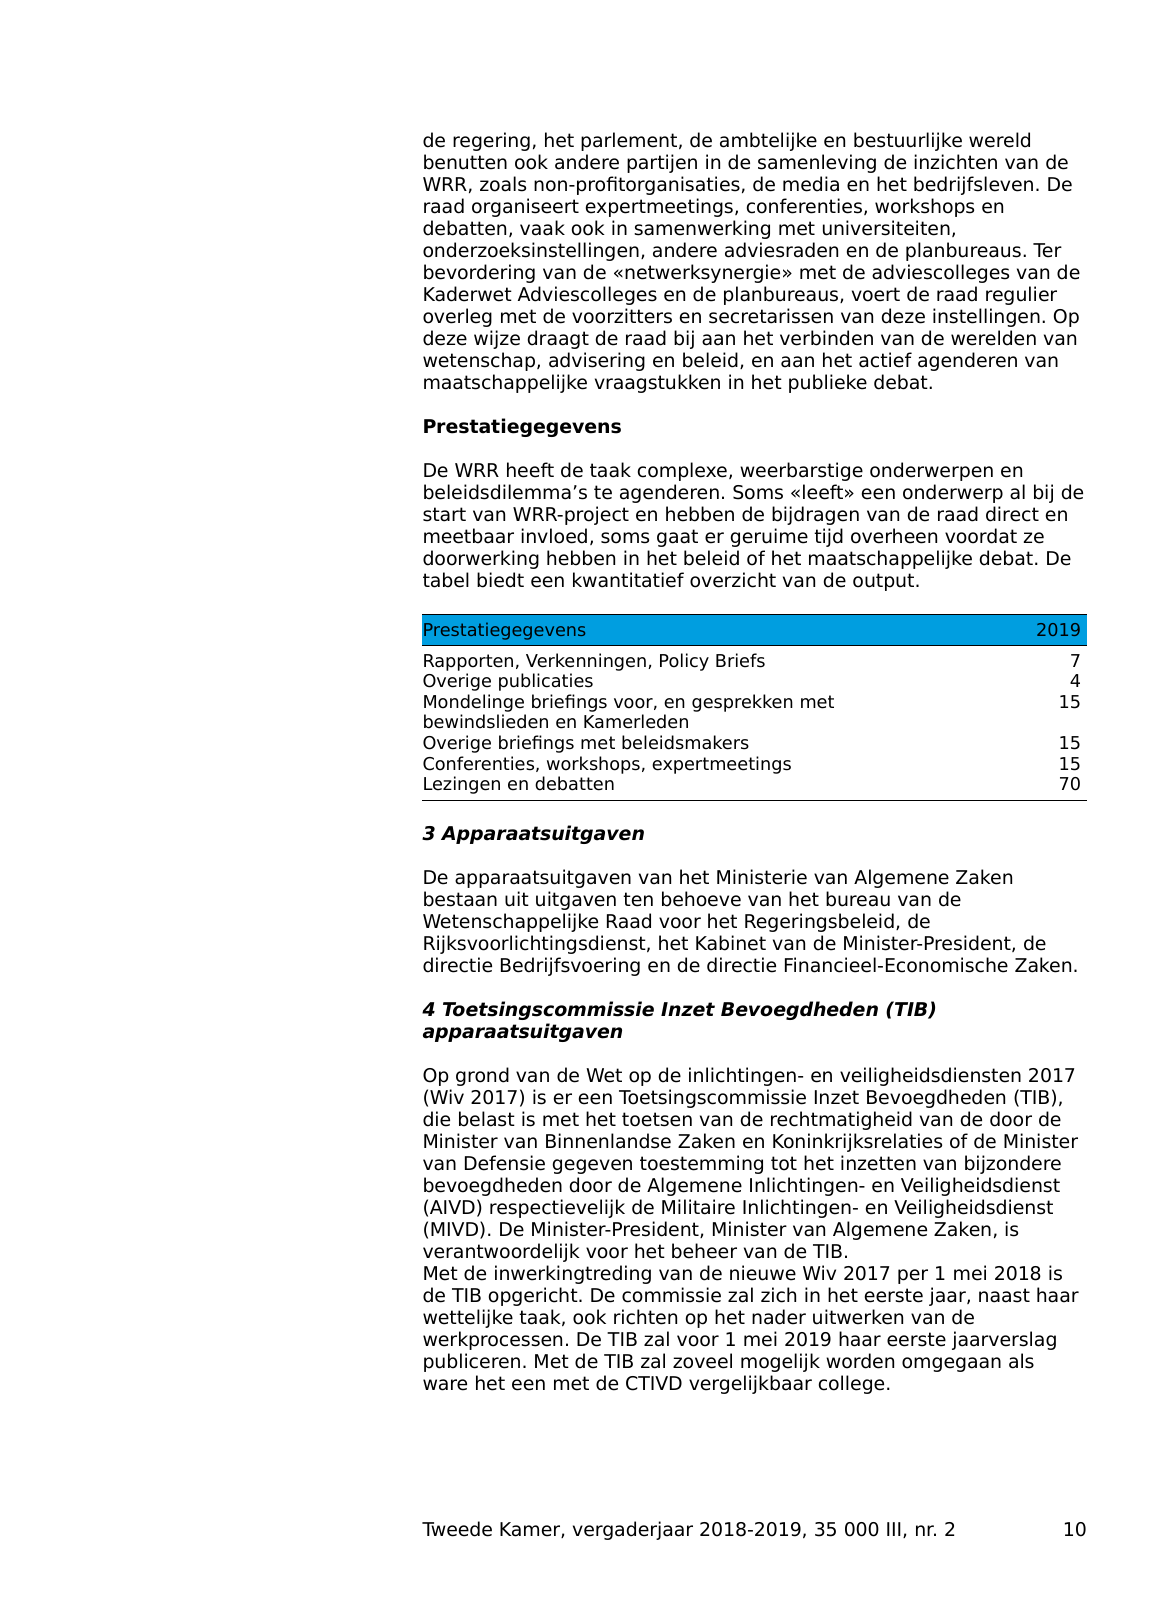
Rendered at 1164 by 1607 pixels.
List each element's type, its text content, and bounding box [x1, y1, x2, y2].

table_cell 15 [954, 692, 1087, 733]
table_cell 4 [954, 671, 1087, 692]
table_cell 70 [954, 774, 1087, 799]
text De WRR heeft de taak complexe, weerbarstige onderwerpen en beleidsdilemma’s te agenderen. Soms «leeft» een onderwerp al bij de start van WRR-project en hebben de bijdragen van de raad direct en meetbaar invloed, soms gaat er geruime tijd overheen voordat ze doorwerking hebben in het beleid of het maatschappelijke debat. De tabel biedt een kwantitatief overzicht van de output. [422, 460, 1087, 592]
text Met de inwerkingtreding van de nieuwe Wiv 2017 per 1 mei 2018 is de TIB opgericht. De commissie zal zich in het eerste jaar, naast haar wettelijke taak, ook richten op het nader uitwerken van de werkprocessen. De TIB zal voor 1 mei 2019 haar eerste jaarverslag publiceren. Met de TIB zal zoveel mogelijk worden omgegaan als ware het een met de CTIVD vergelijkbaar college. [422, 1263, 1087, 1395]
table_cell Overige publicaties [422, 671, 954, 692]
text De apparaatsuitgaven van het Ministerie van Algemene Zaken bestaan uit uitgaven ten behoeve van het bureau van de Wetenschappelijke Raad voor het Regeringsbeleid, de Rijksvoorlichtingsdienst, het Kabinet van de Minister-President, de directie Bedrijfsvoering en de directie Financieel-Economische Zaken. [422, 867, 1087, 977]
subtitle 3 Apparaatsuitgaven [422, 823, 1087, 845]
table_cell 15 [954, 754, 1087, 774]
table_cell Mondelinge briefings voor, en gesprekken met bewindslieden en Kamerleden [422, 692, 954, 733]
table_cell Conferenties, workshops, expertmeetings [422, 754, 954, 774]
table_cell 15 [954, 733, 1087, 754]
table_header Prestatiegegevens [422, 615, 954, 645]
table_cell Rapporten, Verkenningen, Policy Briefs [422, 646, 954, 671]
table_cell 7 [954, 646, 1087, 671]
table_cell Overige briefings met beleidsmakers [422, 733, 954, 754]
subtitle 4 Toetsingscommissie Inzet Bevoegdheden (TIB) apparaatsuitgaven [422, 999, 1087, 1043]
subtitle Prestatiegegevens [422, 416, 1087, 438]
text de regering, het parlement, de ambtelijke en bestuurlijke wereld benutten ook andere partijen in de samenleving de inzichten van de WRR, zoals non-profitorganisaties, de media en het bedrijfsleven. De raad organiseert expertmeetings, conferenties, workshops en debatten, vaak ook in samenwerking met universiteiten, onderzoeksinstellingen, andere adviesraden en de planbureaus. Ter bevordering van de «netwerksynergie» met de adviescolleges van de Kaderwet Adviescolleges en de planbureaus, voert de raad regulier overleg met de voorzitters en secretarissen van deze instellingen. Op deze wijze draagt de raad bij aan het verbinden van de werelden van wetenschap, advisering en beleid, en aan het actief agenderen van maatschappelijke vraagstukken in het publieke debat. [422, 130, 1087, 394]
table_cell Lezingen en debatten [422, 774, 954, 799]
text Op grond van de Wet op de inlichtingen- en veiligheidsdiensten 2017 (Wiv 2017) is er een Toetsingscommissie Inzet Bevoegdheden (TIB), die belast is met het toetsen van de rechtmatigheid van de door de Minister van Binnenlandse Zaken en Koninkrijksrelaties of de Minister van Defensie gegeven toestemming tot het inzetten van bijzondere bevoegdheden door de Algemene Inlichtingen- en Veiligheidsdienst (AIVD) respectievelijk de Militaire Inlichtingen- en Veiligheidsdienst (MIVD). De Minister-President, Minister van Algemene Zaken, is verantwoordelijk voor het beheer van de TIB. [422, 1065, 1087, 1263]
table_header 2019 [954, 615, 1087, 645]
